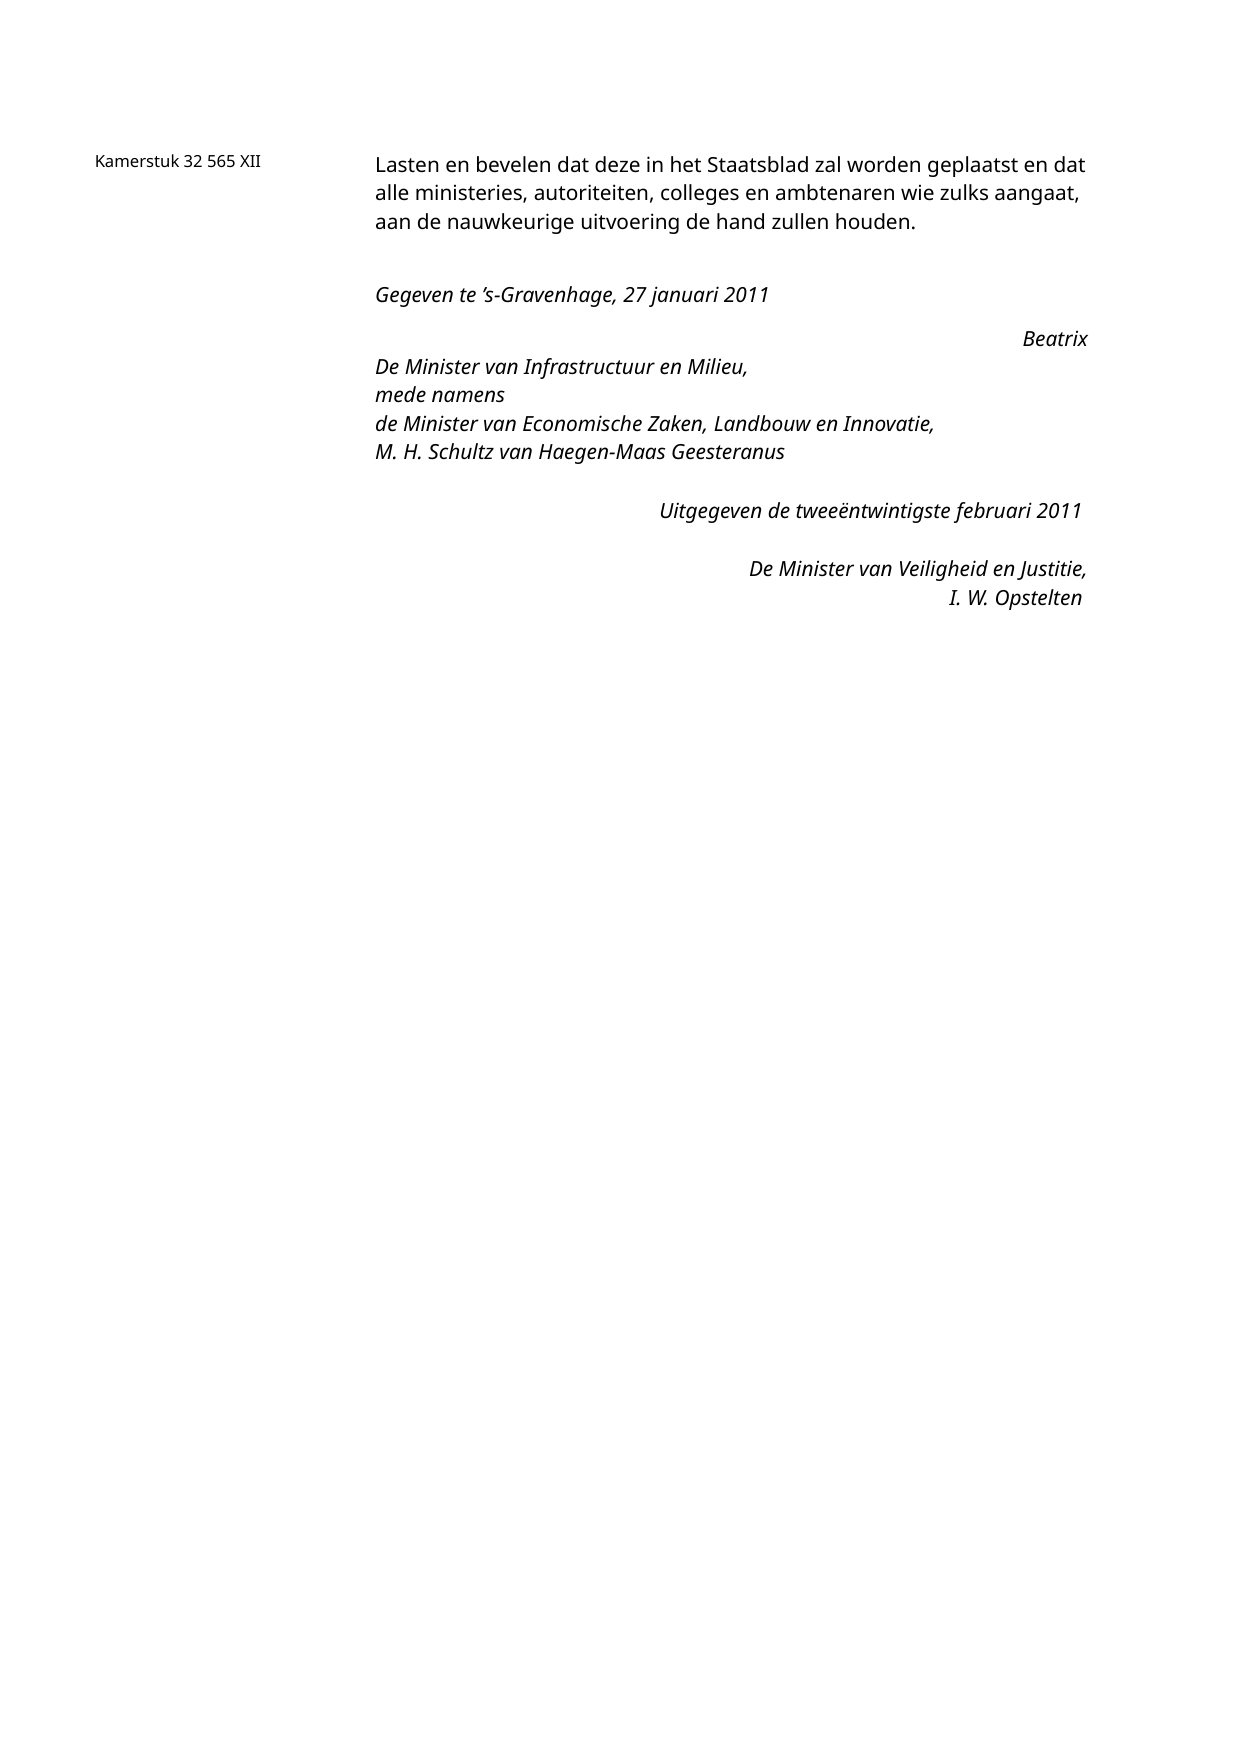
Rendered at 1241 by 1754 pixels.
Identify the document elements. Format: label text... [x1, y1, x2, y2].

text M. H. Schultz van Haegen-Maas Geesteranus [375, 437, 1090, 466]
text Beatrix [375, 324, 1090, 352]
text Gegeven te ’s-Gravenhage, 27 januari 2011 [375, 280, 1090, 309]
text Kamerstuk 32 565 XII [94, 150, 328, 173]
text mede namens [375, 381, 1090, 409]
text de Minister van Economische Zaken, Landbouw en Innovatie, [375, 409, 1090, 437]
text I. W. Opstelten [375, 583, 1090, 611]
text De Minister van Infrastructuur en Milieu, [375, 352, 1090, 381]
text Uitgegeven de tweeëntwintigste februari 2011 [375, 496, 1090, 524]
text Lasten en bevelen dat deze in het Staatsblad zal worden geplaatst en dat alle ministeries, autoriteiten, colleges en ambtenaren wie zulks aangaat, aan de nauwkeurige uitvoering de hand zullen houden. [375, 150, 1090, 235]
text De Minister van Veiligheid en Justitie, [375, 554, 1090, 583]
